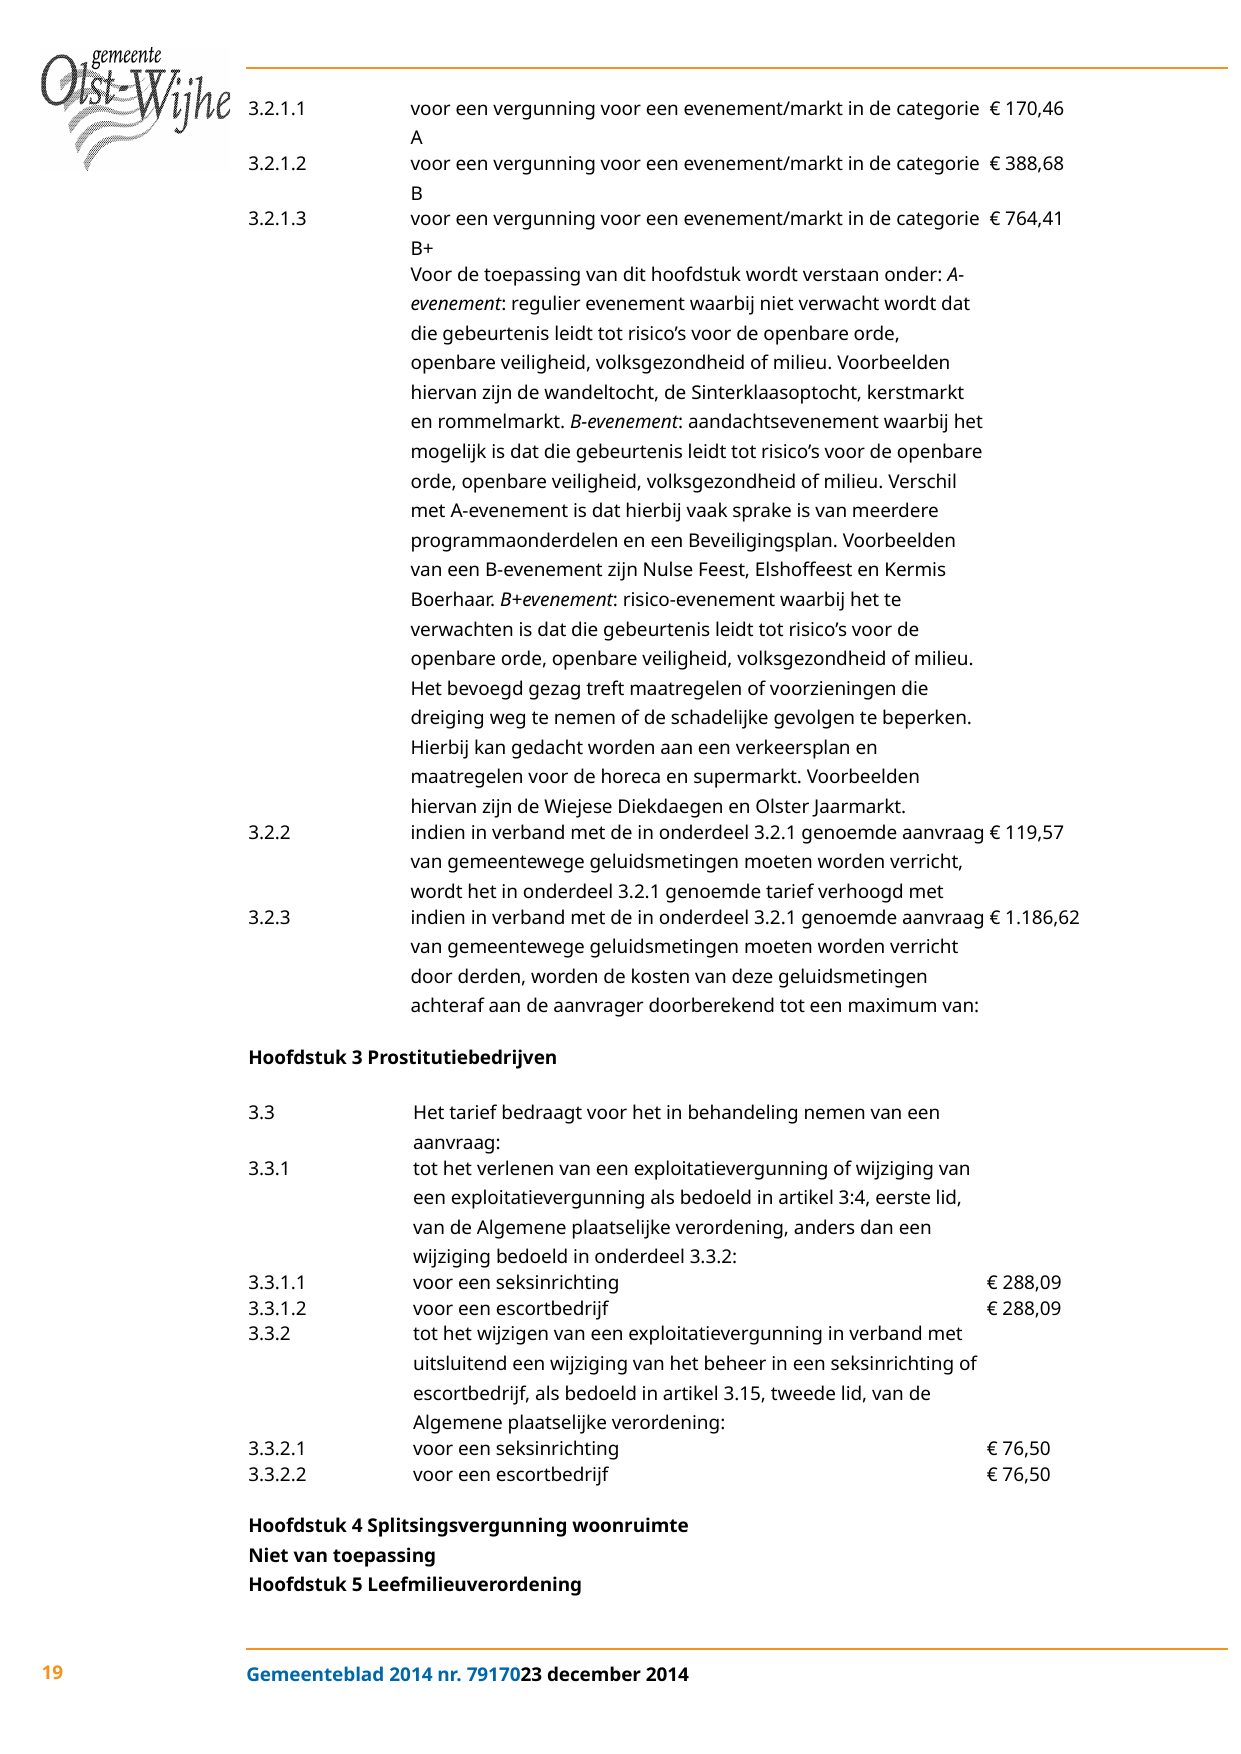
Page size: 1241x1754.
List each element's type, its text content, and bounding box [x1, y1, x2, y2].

table_cell 3.2.1.1 [248, 95, 410, 150]
table_header Het tarief bedraagt voor het in behandeling nemen van een aanvraag: [413, 1099, 987, 1155]
table_cell voor een seksinrichting [413, 1435, 987, 1461]
table_cell 3.3.1 [248, 1155, 413, 1269]
table_cell indien in verband met de in onderdeel 3.2.1 genoemde aanvraag van gemeentewege geluidsmetingen moeten worden verricht door derden, worden de kosten van deze geluidsmetingen achteraf aan de aanvrager doorberekend tot een maximum van: [410, 904, 989, 1018]
table_cell 3.2.2 [248, 819, 410, 904]
table_header 3.3 [248, 1099, 413, 1155]
table_cell [987, 1155, 1152, 1269]
table_cell [987, 1321, 1152, 1435]
table_cell [989, 261, 1152, 819]
table_cell 3.3.2.1 [248, 1435, 413, 1461]
table_cell indien in verband met de in onderdeel 3.2.1 genoemde aanvraag van gemeentewege geluidsmetingen moeten worden verricht, wordt het in onderdeel 3.2.1 genoemde tarief verhoogd met [410, 819, 989, 904]
table_cell tot het verlenen van een exploitatievergunning of wijziging van een exploitatievergunning als bedoeld in artikel 3:4, eerste lid, van de Algemene plaatselijke verordening, anders dan een wijziging bedoeld in onderdeel 3.3.2: [413, 1155, 987, 1269]
table_cell 3.3.2.2 [248, 1461, 413, 1487]
table_cell € 119,57 [989, 819, 1152, 904]
table_cell € 764,41 [989, 205, 1152, 261]
table_cell € 76,50 [987, 1461, 1152, 1487]
table_cell voor een vergunning voor een evenement/markt in de categorie B+ [410, 205, 989, 261]
table_cell tot het wijzigen van een exploitatievergunning in verband met uitsluitend een wijziging van het beheer in een seksinrichting of escortbedrijf, als bedoeld in artikel 3.15, tweede lid, van de Algemene plaatselijke verordening: [413, 1321, 987, 1435]
table_cell 3.2.1.3 [248, 205, 410, 261]
table_cell 3.3.1.1 [248, 1269, 413, 1295]
table_cell voor een vergunning voor een evenement/markt in de categorie A [410, 95, 989, 150]
table_cell Voor de toepassing van dit hoofdstuk wordt verstaan onder: A-evenement: regulier evenement waarbij niet verwacht wordt dat die gebeurtenis leidt tot risico’s voor de openbare orde, openbare veiligheid, volksgezondheid of milieu. Voorbeelden hiervan zijn de wandeltocht, de Sinterklaasoptocht, kerstmarkt en rommelmarkt. B-evenement: aandachtsevenement waarbij het mogelijk is dat die gebeurtenis leidt tot risico’s voor de openbare orde, openbare veiligheid, volksgezondheid of milieu. Verschil met A-evenement is dat hierbij vaak sprake is van meerdere programmaonderdelen en een Beveiligingsplan. Voorbeelden van een B-evenement zijn Nulse Feest, Elshoffeest en Kermis Boerhaar. B+evenement: risico-evenement waarbij het te verwachten is dat die gebeurtenis leidt tot risico’s voor de openbare orde, openbare veiligheid, volksgezondheid of milieu. Het bevoegd gezag treft maatregelen of voorzieningen die dreiging weg te nemen of de schadelijke gevolgen te beperken. Hierbij kan gedacht worden aan een verkeersplan en maatregelen voor de horeca en supermarkt. Voorbeelden hiervan zijn de Wiejese Diekdaegen en Olster Jaarmarkt. [410, 261, 989, 819]
text Hoofdstuk 5 Leefmilieuverordening [248, 1571, 1152, 1597]
table_cell 3.3.1.2 [248, 1295, 413, 1321]
table_cell € 388,68 [989, 150, 1152, 205]
table_cell voor een escortbedrijf [413, 1295, 987, 1321]
text Hoofdstuk 3 Prostitutiebedrijven [248, 1044, 1152, 1070]
text Hoofdstuk 4 Splitsingsvergunning woonruimte [248, 1512, 1152, 1538]
table_cell voor een seksinrichting [413, 1269, 987, 1295]
table_cell € 288,09 [987, 1269, 1152, 1295]
table_cell [248, 261, 410, 819]
table_cell € 170,46 [989, 95, 1152, 150]
table_cell voor een escortbedrijf [413, 1461, 987, 1487]
table_cell € 76,50 [987, 1435, 1152, 1461]
text Niet van toepassing [248, 1542, 1152, 1568]
table_cell 3.2.1.2 [248, 150, 410, 205]
table_cell voor een vergunning voor een evenement/markt in de categorie B [410, 150, 989, 205]
table_cell 3.2.3 [248, 904, 410, 1018]
table_header [987, 1099, 1152, 1155]
table_cell 3.3.2 [248, 1321, 413, 1435]
table_cell € 288,09 [987, 1295, 1152, 1321]
table_cell € 1.186,62 [989, 904, 1152, 1018]
picture [41, 47, 231, 172]
